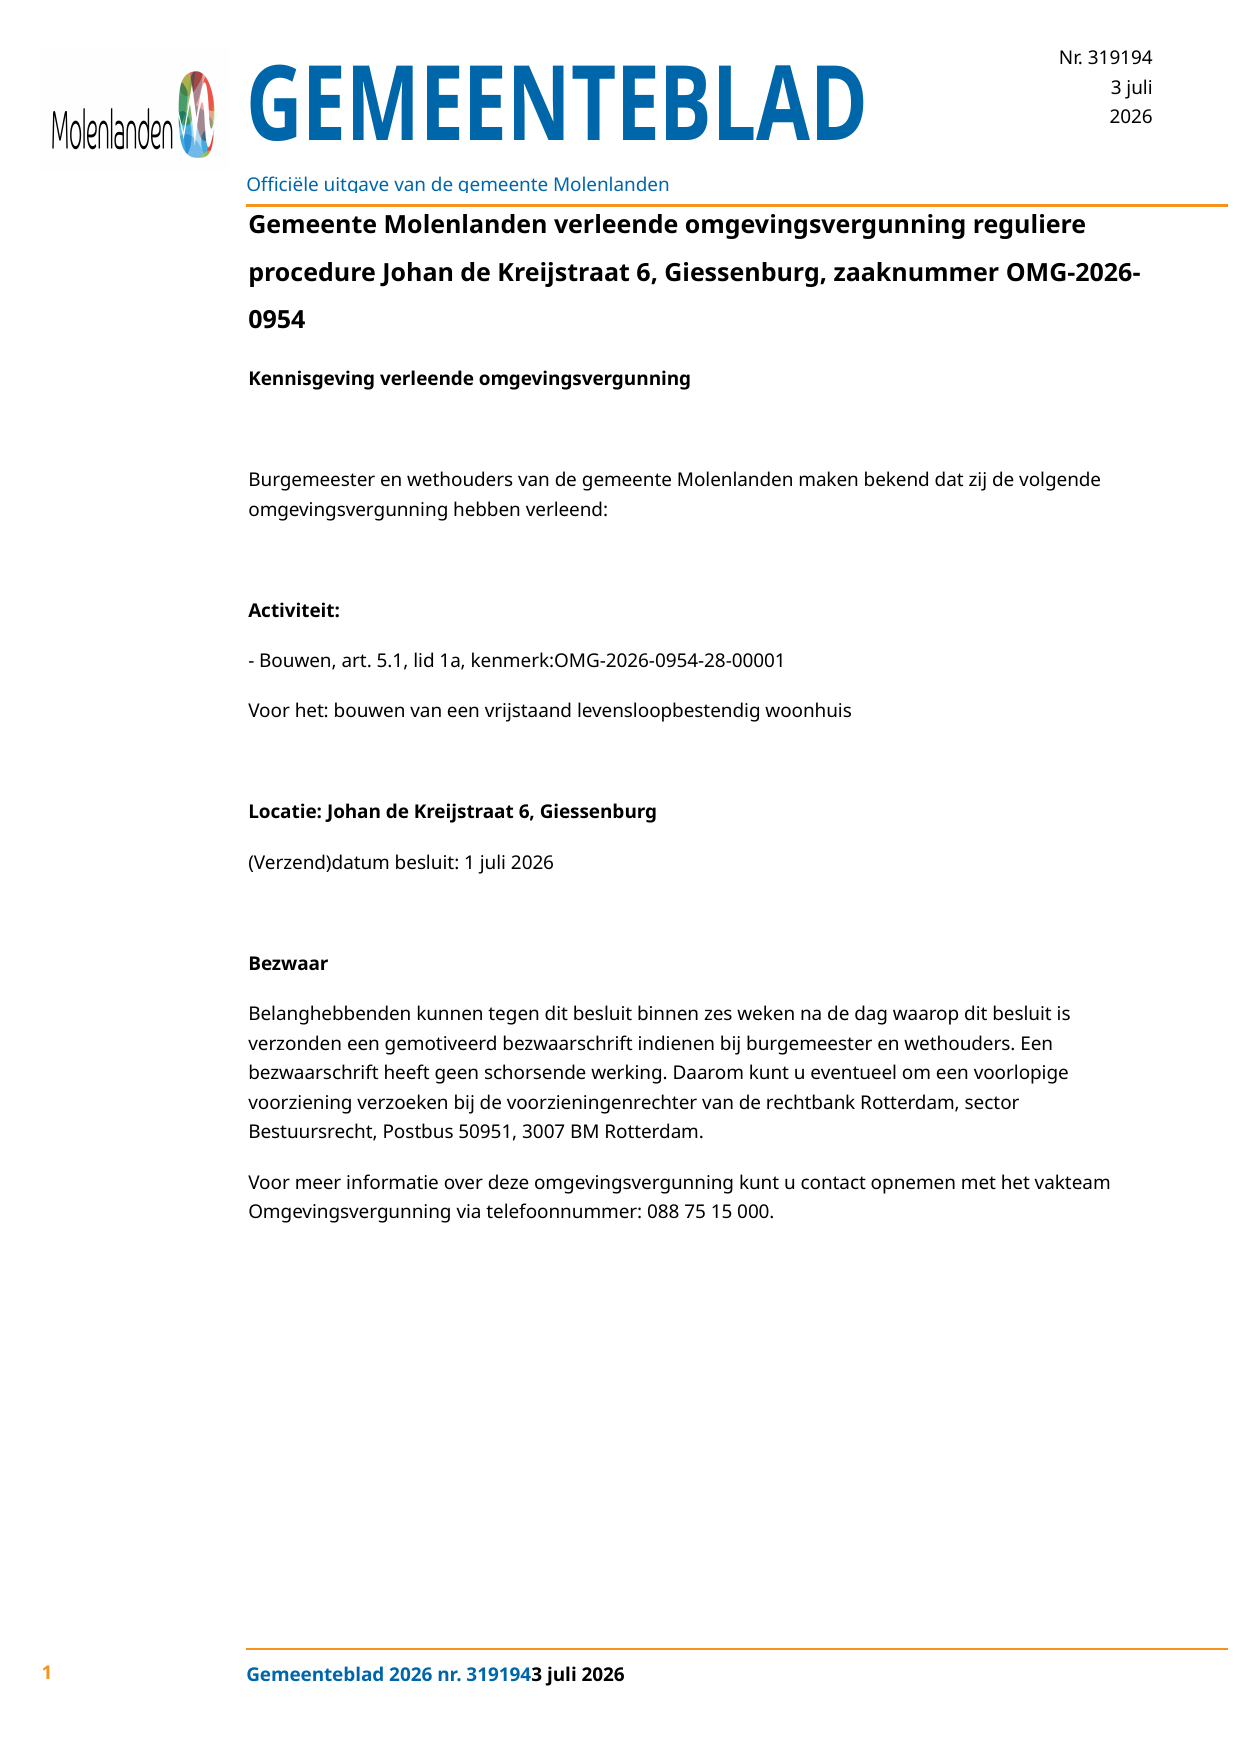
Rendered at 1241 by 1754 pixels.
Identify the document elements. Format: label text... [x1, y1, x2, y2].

text Belanghebbenden kunnen tegen dit besluit binnen zes weken na de dag waarop dit besluit is verzonden een gemotiveerd bezwaarschrift indienen bij burgemeester en wethouders. Een bezwaarschrift heeft geen schorsende werking. Daarom kunt u eventueel om een voorlopige voorziening verzoeken bij de voorzieningenrechter van de rechtbank Rotterdam, sector Bestuursrecht, Postbus 50951, 3007 BM Rotterdam. [248, 1000, 1152, 1144]
picture [41, 47, 231, 172]
text Locatie: Johan de Kreijstraat 6, Giessenburg [248, 798, 1152, 824]
text Burgemeester en wethouders van de gemeente Molenlanden maken bekend dat zij de volgende omgevingsvergunning hebben verleend: [248, 466, 1152, 522]
text Gemeente Molenlanden verleende omgevingsvergunning reguliere procedure Johan de Kreijstraat 6, Giessenburg, zaaknummer OMG-2026-0954 [248, 207, 1152, 336]
text - Bouwen, art. 5.1, lid 1a, kenmerk:OMG-2026-0954-28-00001 [248, 647, 1152, 673]
text (Verzend)datum besluit: 1 juli 2026 [248, 849, 1152, 874]
text Kennisgeving verleende omgevingsvergunning [248, 366, 1152, 391]
text Activiteit: [248, 597, 1152, 622]
text Bezwaar [248, 950, 1152, 975]
text Voor het: bouwen van een vrijstaand levensloopbestendig woonhuis [248, 698, 1152, 723]
text Voor meer informatie over deze omgevingsvergunning kunt u contact opnemen met het vakteam Omgevingsvergunning via telefoonnummer: 088 75 15 000. [248, 1169, 1152, 1224]
